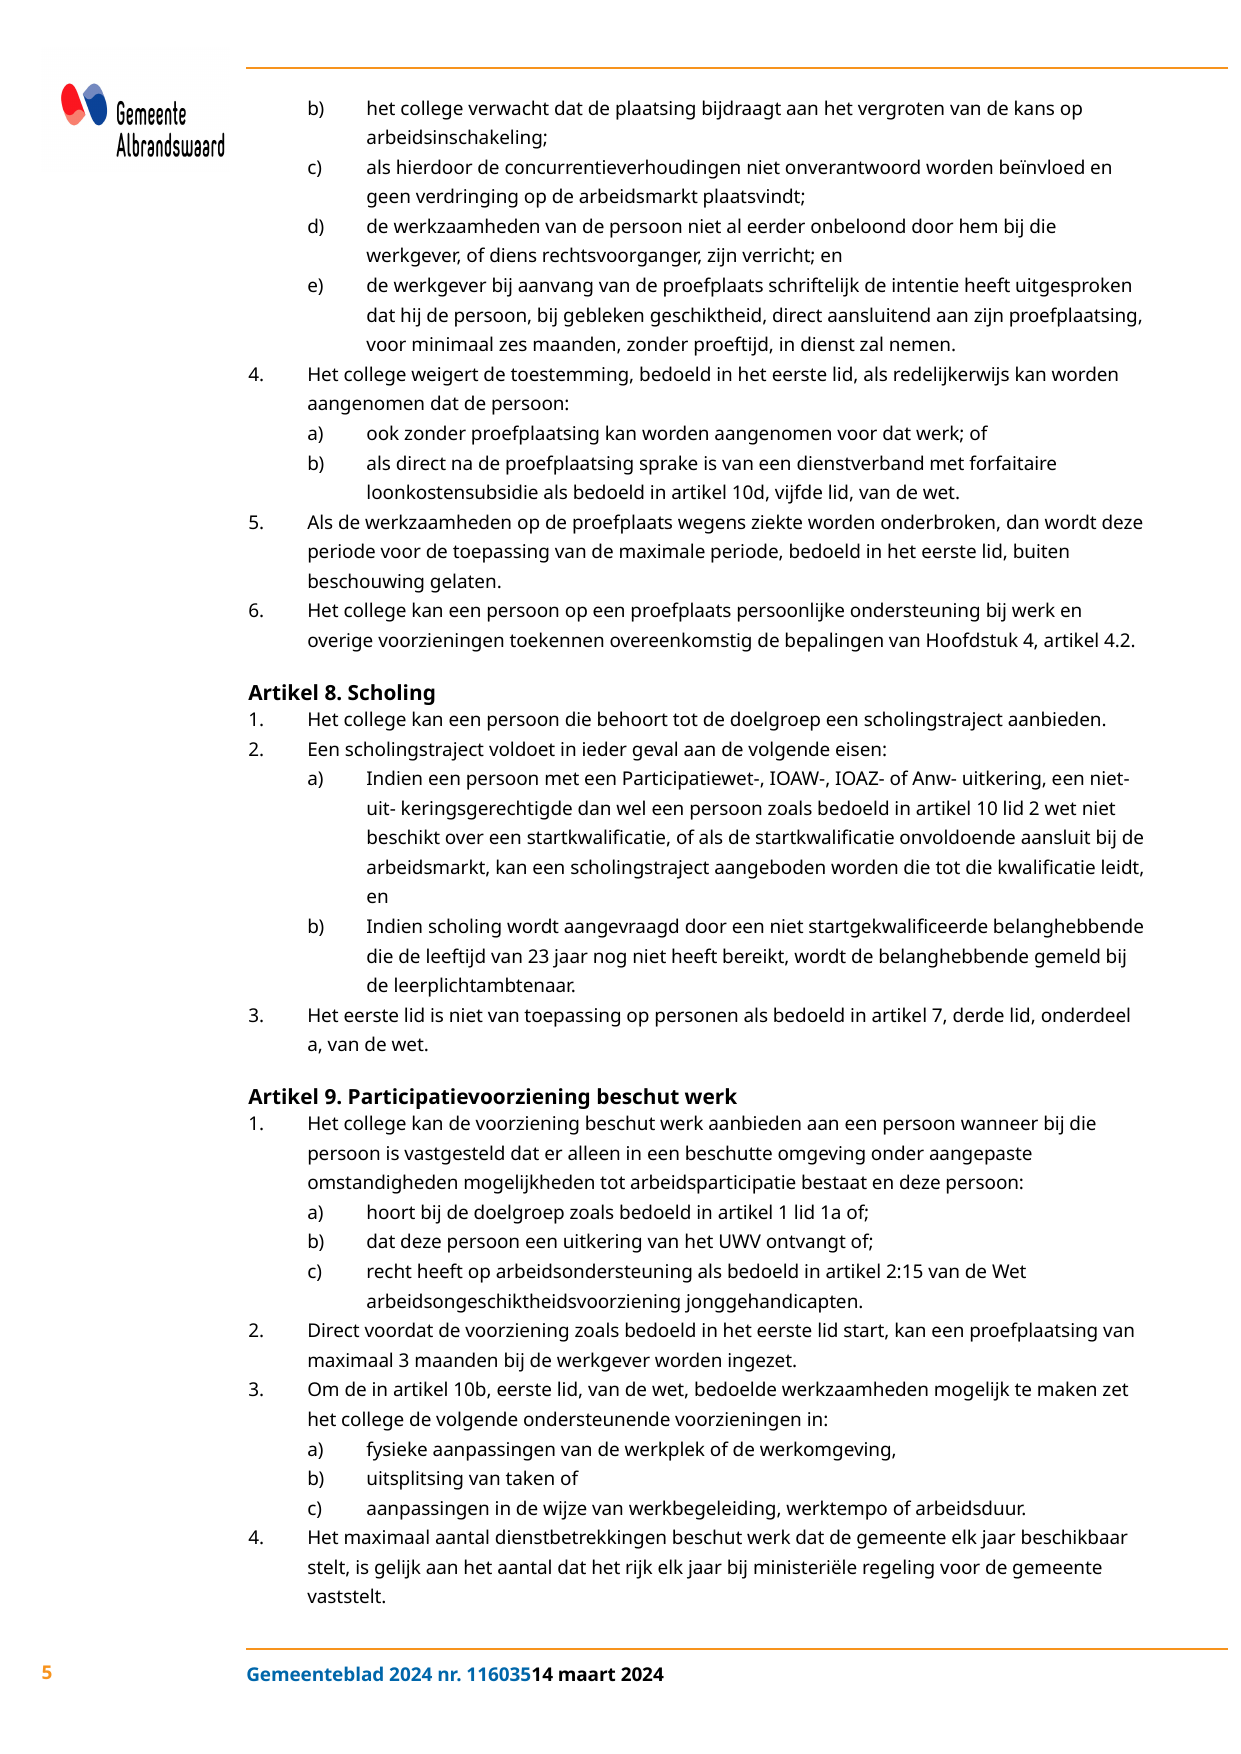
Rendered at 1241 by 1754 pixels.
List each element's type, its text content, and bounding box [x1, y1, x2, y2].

list als hierdoor de concurrentieverhoudingen niet onverantwoord worden beïnvloed en geen verdringing op de arbeidsmarkt plaatsvindt; [307, 154, 1152, 209]
list Om de in artikel 10b, eerste lid, van de wet, bedoelde werkzaamheden mogelijk te maken zet het college de volgende ondersteunende voorzieningen in: [248, 1377, 1152, 1432]
list Het maximaal aantal dienstbetrekkingen beschut werk dat de gemeente elk jaar beschikbaar stelt, is gelijk aan het aantal dat het rijk elk jaar bij ministeriële regeling voor de gemeente vaststelt. [248, 1524, 1152, 1609]
list fysieke aanpassingen van de werkplek of de werkomgeving, [307, 1436, 1152, 1462]
list Indien scholing wordt aangevraagd door een niet startgekwalificeerde belanghebbende die de leeftijd van 23 jaar nog niet heeft bereikt, wordt de belanghebbende gemeld bij de leerplichtambtenaar. [307, 913, 1152, 998]
list als direct na de proefplaatsing sprake is van een dienstverband met forfaitaire loonkostensubsidie als bedoeld in artikel 10d, vijfde lid, van de wet. [307, 450, 1152, 505]
list het college verwacht dat de plaatsing bijdraagt aan het vergroten van de kans op arbeidsinschakeling; [307, 95, 1152, 150]
list Het college kan de voorziening beschut werk aanbieden aan een persoon wanneer bij die persoon is vastgesteld dat er alleen in een beschutte omgeving onder aangepaste omstandigheden mogelijkheden tot arbeidsparticipatie bestaat en deze persoon: [248, 1110, 1152, 1195]
list de werkzaamheden van de persoon niet al eerder onbeloond door hem bij die werkgever, of diens rechtsvoorganger, zijn verricht; en [307, 213, 1152, 268]
list dat deze persoon een uitkering van het UWV ontvangt of; [307, 1229, 1152, 1254]
text Artikel 8. Scholing [248, 678, 1152, 706]
list Een scholingstraject voldoet in ieder geval aan de volgende eisen: [248, 736, 1152, 761]
list aanpassingen in de wijze van werkbegeleiding, werktempo of arbeidsduur. [307, 1495, 1152, 1521]
text Artikel 9. Participatievoorziening beschut werk [248, 1082, 1152, 1110]
list de werkgever bij aanvang van de proefplaats schriftelijk de intentie heeft uitgesproken dat hij de persoon, bij gebleken geschiktheid, direct aansluitend aan zijn proefplaatsing, voor minimaal zes maanden, zonder proeftijd, in dienst zal nemen. [307, 272, 1152, 357]
list hoort bij de doelgroep zoals bedoeld in artikel 1 lid 1a of; [307, 1199, 1152, 1225]
list Als de werkzaamheden op de proefplaats wegens ziekte worden onderbroken, dan wordt deze periode voor de toepassing van de maximale periode, bedoeld in het eerste lid, buiten beschouwing gelaten. [248, 509, 1152, 594]
list Het college weigert de toestemming, bedoeld in het eerste lid, als redelijkerwijs kan worden aangenomen dat de persoon: [248, 361, 1152, 416]
picture [41, 47, 231, 172]
list Het eerste lid is niet van toepassing op personen als bedoeld in artikel 7, derde lid, onderdeel a, van de wet. [248, 1002, 1152, 1057]
list Het college kan een persoon op een proefplaats persoonlijke ondersteuning bij werk en overige voorzieningen toekennen overeenkomstig de bepalingen van Hoofdstuk 4, artikel 4.2. [248, 598, 1152, 653]
list recht heeft op arbeidsondersteuning als bedoeld in artikel 2:15 van de Wet arbeidsongeschiktheidsvoorziening jonggehandicapten. [307, 1258, 1152, 1314]
list Het college kan een persoon die behoort tot de doelgroep een scholingstraject aanbieden. [248, 706, 1152, 732]
list uitsplitsing van taken of [307, 1465, 1152, 1491]
list ook zonder proefplaatsing kan worden aangenomen voor dat werk; of [307, 420, 1152, 446]
list Indien een persoon met een Participatiewet-, IOAW-, IOAZ- of Anw- uitkering, een niet-uit- keringsgerechtigde dan wel een persoon zoals bedoeld in artikel 10 lid 2 wet niet beschikt over een startkwalificatie, of als de startkwalificatie onvoldoende aansluit bij de arbeidsmarkt, kan een scholingstraject aangeboden worden die tot die kwalificatie leidt, en [307, 765, 1152, 909]
list Direct voordat de voorziening zoals bedoeld in het eerste lid start, kan een proefplaatsing van maximaal 3 maanden bij de werkgever worden ingezet. [248, 1317, 1152, 1373]
